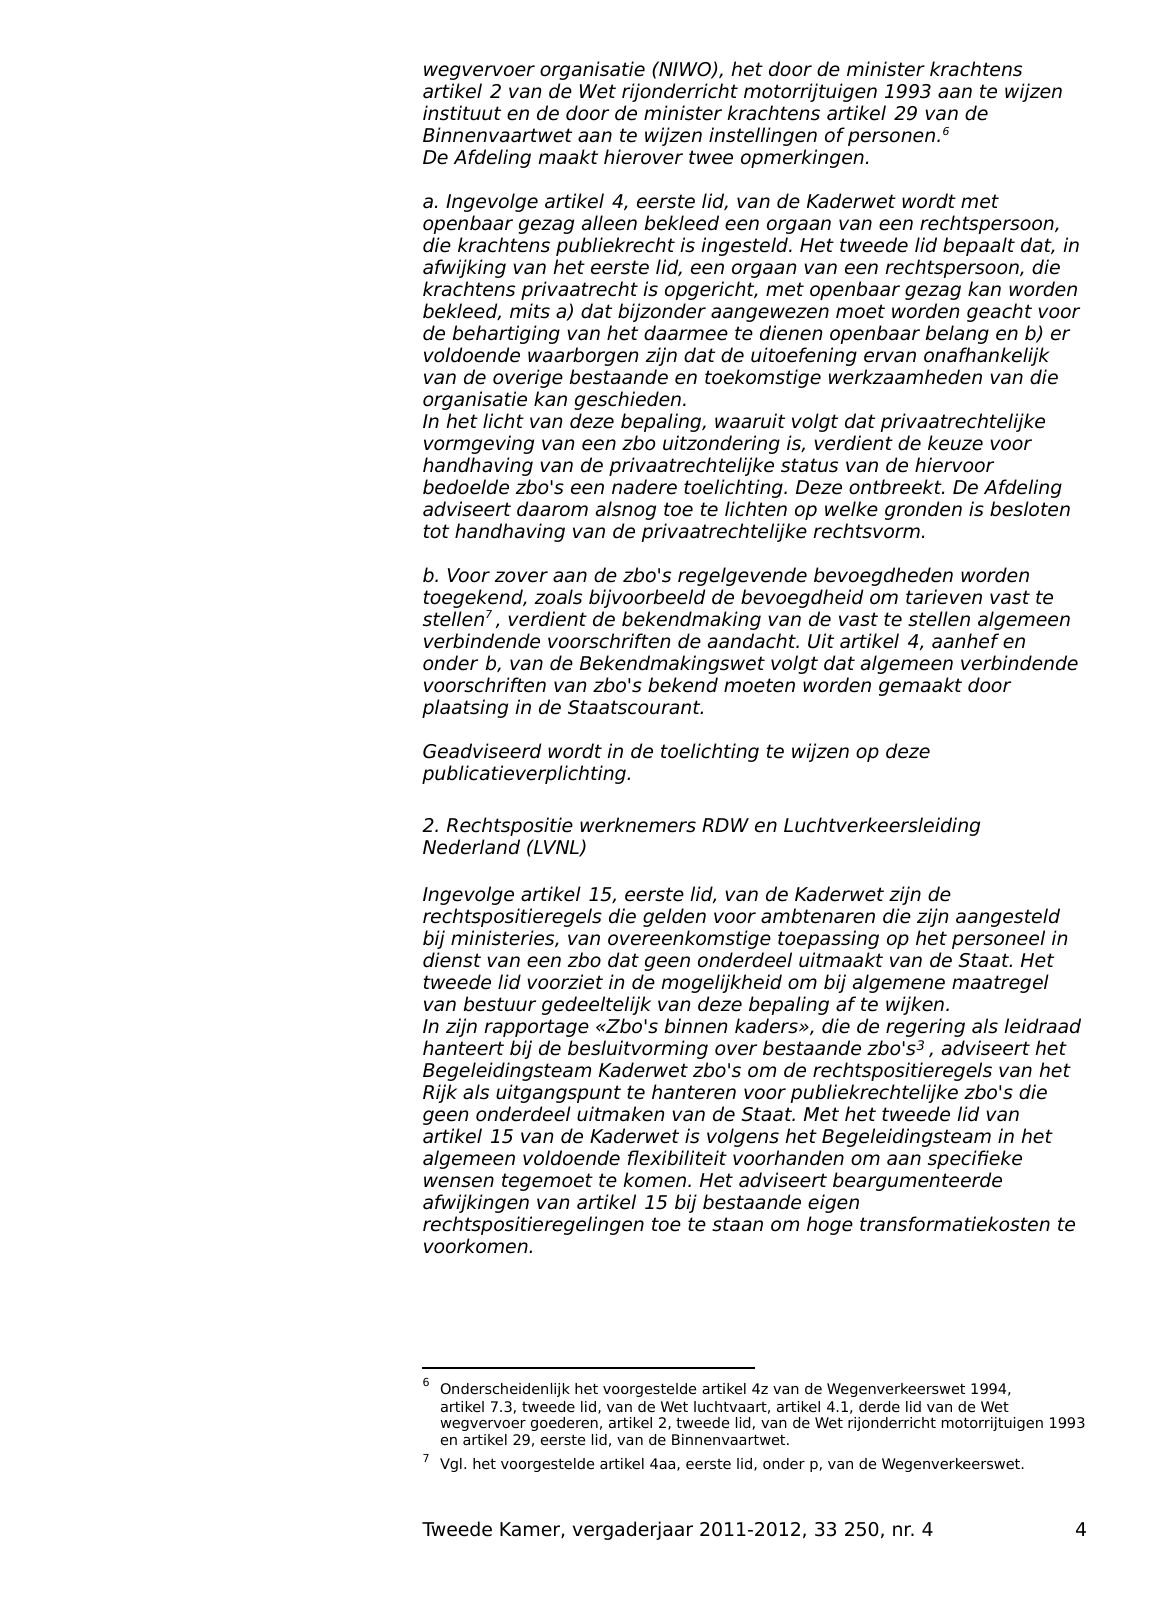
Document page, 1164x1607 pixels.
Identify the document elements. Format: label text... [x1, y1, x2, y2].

text wegvervoer organisatie (NIWO), het door de minister krachtens artikel 2 van de Wet rijonderricht motorrijtuigen 1993 aan te wijzen instituut en de door de minister krachtens artikel 29 van de Binnenvaartwet aan te wijzen instellingen of personen. [422, 59, 1087, 147]
text b. Voor zover aan de zbo's regelgevende bevoegdheden worden toegekend, zoals bijvoorbeeld de bevoegdheid om tarieven vast te stellen, verdient de bekendmaking van de vast te stellen algemeen verbindende voorschriften de aandacht. Uit artikel 4, aanhef en onder b, van de Bekendmakingswet volgt dat algemeen verbindende voorschriften van zbo's bekend moeten worden gemaakt door plaatsing in de Staatscourant. [422, 565, 1087, 719]
text Ingevolge artikel 15, eerste lid, van de Kaderwet zijn de rechtspositieregels die gelden voor ambtenaren die zijn aangesteld bij ministeries, van overeenkomstige toepassing op het personeel in dienst van een zbo dat geen onderdeel uitmaakt van de Staat. Het tweede lid voorziet in de mogelijkheid om bij algemene maatregel van bestuur gedeeltelijk van deze bepaling af te wijken. [422, 884, 1087, 1016]
text Onderscheidenlijk het voorgestelde artikel 4z van de Wegenverkeerswet 1994, artikel 7.3, tweede lid, van de Wet luchtvaart, artikel 4.1, derde lid van de Wet wegvervoer goederen, artikel 2, tweede lid, van de Wet rijonderricht motorrijtuigen 1993 en artikel 29, eerste lid, van de Binnenvaartwet. [422, 1377, 1087, 1449]
text Vgl. het voorgestelde artikel 4aa, eerste lid, onder p, van de Wegenverkeerswet. [422, 1452, 1087, 1474]
text Geadviseerd wordt in de toelichting te wijzen op deze publicatieverplichting. [422, 741, 1087, 785]
text a. Ingevolge artikel 4, eerste lid, van de Kaderwet wordt met openbaar gezag alleen bekleed een orgaan van een rechtspersoon, die krachtens publiekrecht is ingesteld. Het tweede lid bepaalt dat, in afwijking van het eerste lid, een orgaan van een rechtspersoon, die krachtens privaatrecht is opgericht, met openbaar gezag kan worden bekleed, mits a) dat bijzonder aangewezen moet worden geacht voor de behartiging van het daarmee te dienen openbaar belang en b) er voldoende waarborgen zijn dat de uitoefening ervan onafhankelijk van de overige bestaande en toekomstige werkzaamheden van die organisatie kan geschieden. [422, 191, 1087, 411]
text In zijn rapportage «Zbo's binnen kaders», die de regering als leidraad hanteert bij de besluitvorming over bestaande zbo's3, adviseert het Begeleidingsteam Kaderwet zbo's om de rechtspositieregels van het Rijk als uitgangspunt te hanteren voor publiekrechtelijke zbo's die geen onderdeel uitmaken van de Staat. Met het tweede lid van artikel 15 van de Kaderwet is volgens het Begeleidingsteam in het algemeen voldoende flexibiliteit voorhanden om aan specifieke wensen tegemoet te komen. Het adviseert beargumenteerde afwijkingen van artikel 15 bij bestaande eigen rechtspositieregelingen toe te staan om hoge transformatiekosten te voorkomen. [422, 1016, 1087, 1258]
text De Afdeling maakt hierover twee opmerkingen. [422, 147, 1087, 169]
text In het licht van deze bepaling, waaruit volgt dat privaatrechtelijke vormgeving van een zbo uitzondering is, verdient de keuze voor handhaving van de privaatrechtelijke status van de hiervoor bedoelde zbo's een nadere toelichting. Deze ontbreekt. De Afdeling adviseert daarom alsnog toe te lichten op welke gronden is besloten tot handhaving van de privaatrechtelijke rechtsvorm. [422, 411, 1087, 543]
subtitle 2. Rechtspositie werknemers RDW en Luchtverkeersleiding Nederland (LVNL) [422, 815, 1087, 859]
